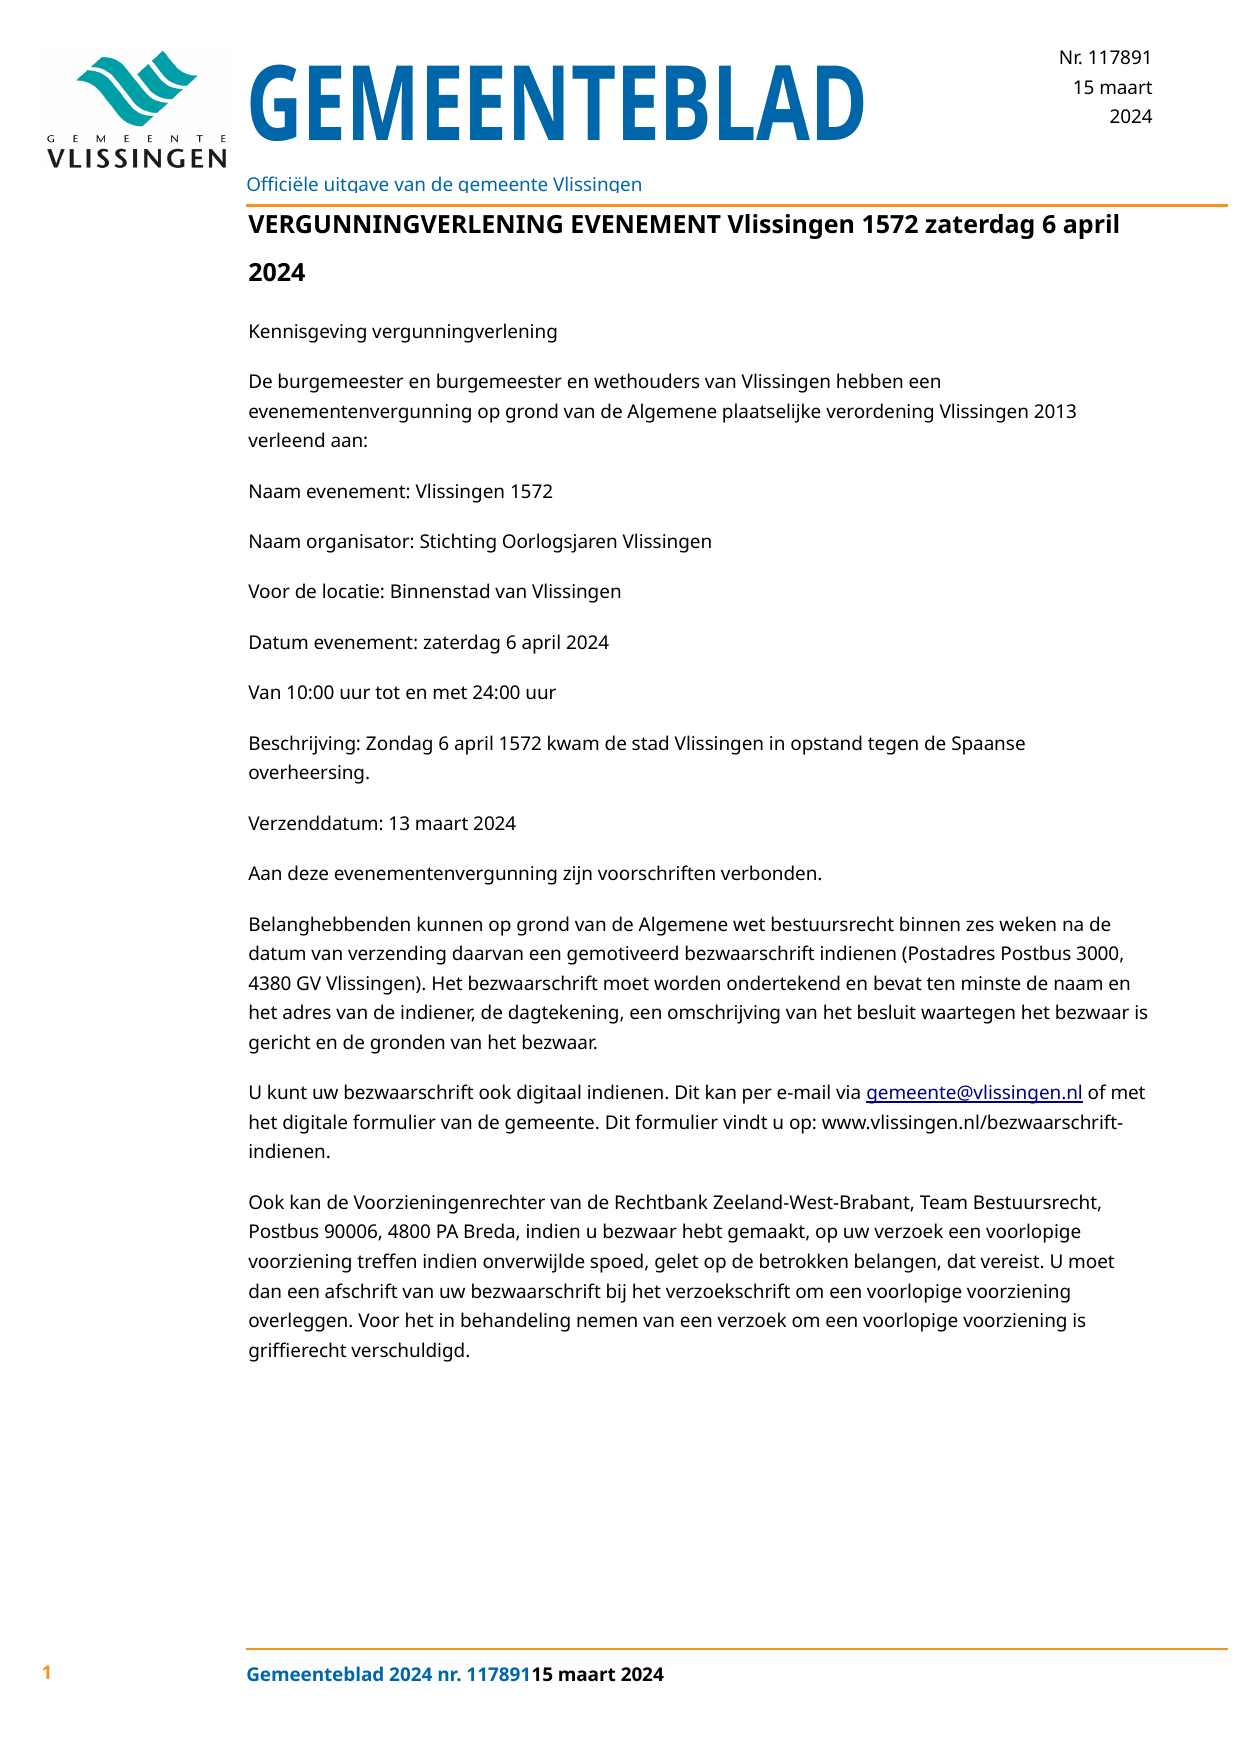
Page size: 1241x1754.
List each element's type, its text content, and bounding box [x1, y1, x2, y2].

text Datum evenement: zaterdag 6 april 2024 [248, 629, 1152, 655]
text Aan deze evenementenvergunning zijn voorschriften verbonden. [248, 860, 1152, 886]
text Verzenddatum: 13 maart 2024 [248, 810, 1152, 836]
text Naam evenement: Vlissingen 1572 [248, 478, 1152, 504]
text Kennisgeving vergunningverlening [248, 318, 1152, 344]
text Van 10:00 uur tot en met 24:00 uur [248, 679, 1152, 705]
text Ook kan de Voorzieningenrechter van de Rechtbank Zeeland-West-Brabant, Team Bestuursrecht, Postbus 90006, 4800 PA Breda, indien u bezwaar hebt gemaakt, op uw verzoek een voorlopige voorziening treffen indien onverwijlde spoed, gelet op de betrokken belangen, dat vereist. U moet dan een afschrift van uw bezwaarschrift bij het verzoekschrift om een voorlopige voorziening overleggen. Voor het in behandeling nemen van een verzoek om een voorlopige voorziening is griffierecht verschuldigd. [248, 1189, 1152, 1363]
text Voor de locatie: Binnenstad van Vlissingen [248, 579, 1152, 604]
text VERGUNNINGVERLENING EVENEMENT Vlissingen 1572 zaterdag 6 april 2024 [248, 207, 1152, 288]
text Naam organisator: Stichting Oorlogsjaren Vlissingen [248, 528, 1152, 554]
text U kunt uw bezwaarschrift ook digitaal indienen. Dit kan per e-mail via gemeente@vlissingen.nl of met het digitale formulier van de gemeente. Dit formulier vindt u op: www.vlissingen.nl/bezwaarschrift-indienen. [248, 1079, 1152, 1164]
picture [41, 47, 231, 172]
text Beschrijving: Zondag 6 april 1572 kwam de stad Vlissingen in opstand tegen de Spaanse overheersing. [248, 730, 1152, 785]
text Belanghebbenden kunnen op grond van de Algemene wet bestuursrecht binnen zes weken na de datum van verzending daarvan een gemotiveerd bezwaarschrift indienen (Postadres Postbus 3000, 4380 GV Vlissingen). Het bezwaarschrift moet worden ondertekend en bevat ten minste de naam en het adres van de indiener, de dagtekening, een omschrijving van het besluit waartegen het bezwaar is gericht en de gronden van het bezwaar. [248, 911, 1152, 1055]
text De burgemeester en burgemeester en wethouders van Vlissingen hebben een evenementenvergunning op grond van de Algemene plaatselijke verordening Vlissingen 2013 verleend aan: [248, 368, 1152, 453]
